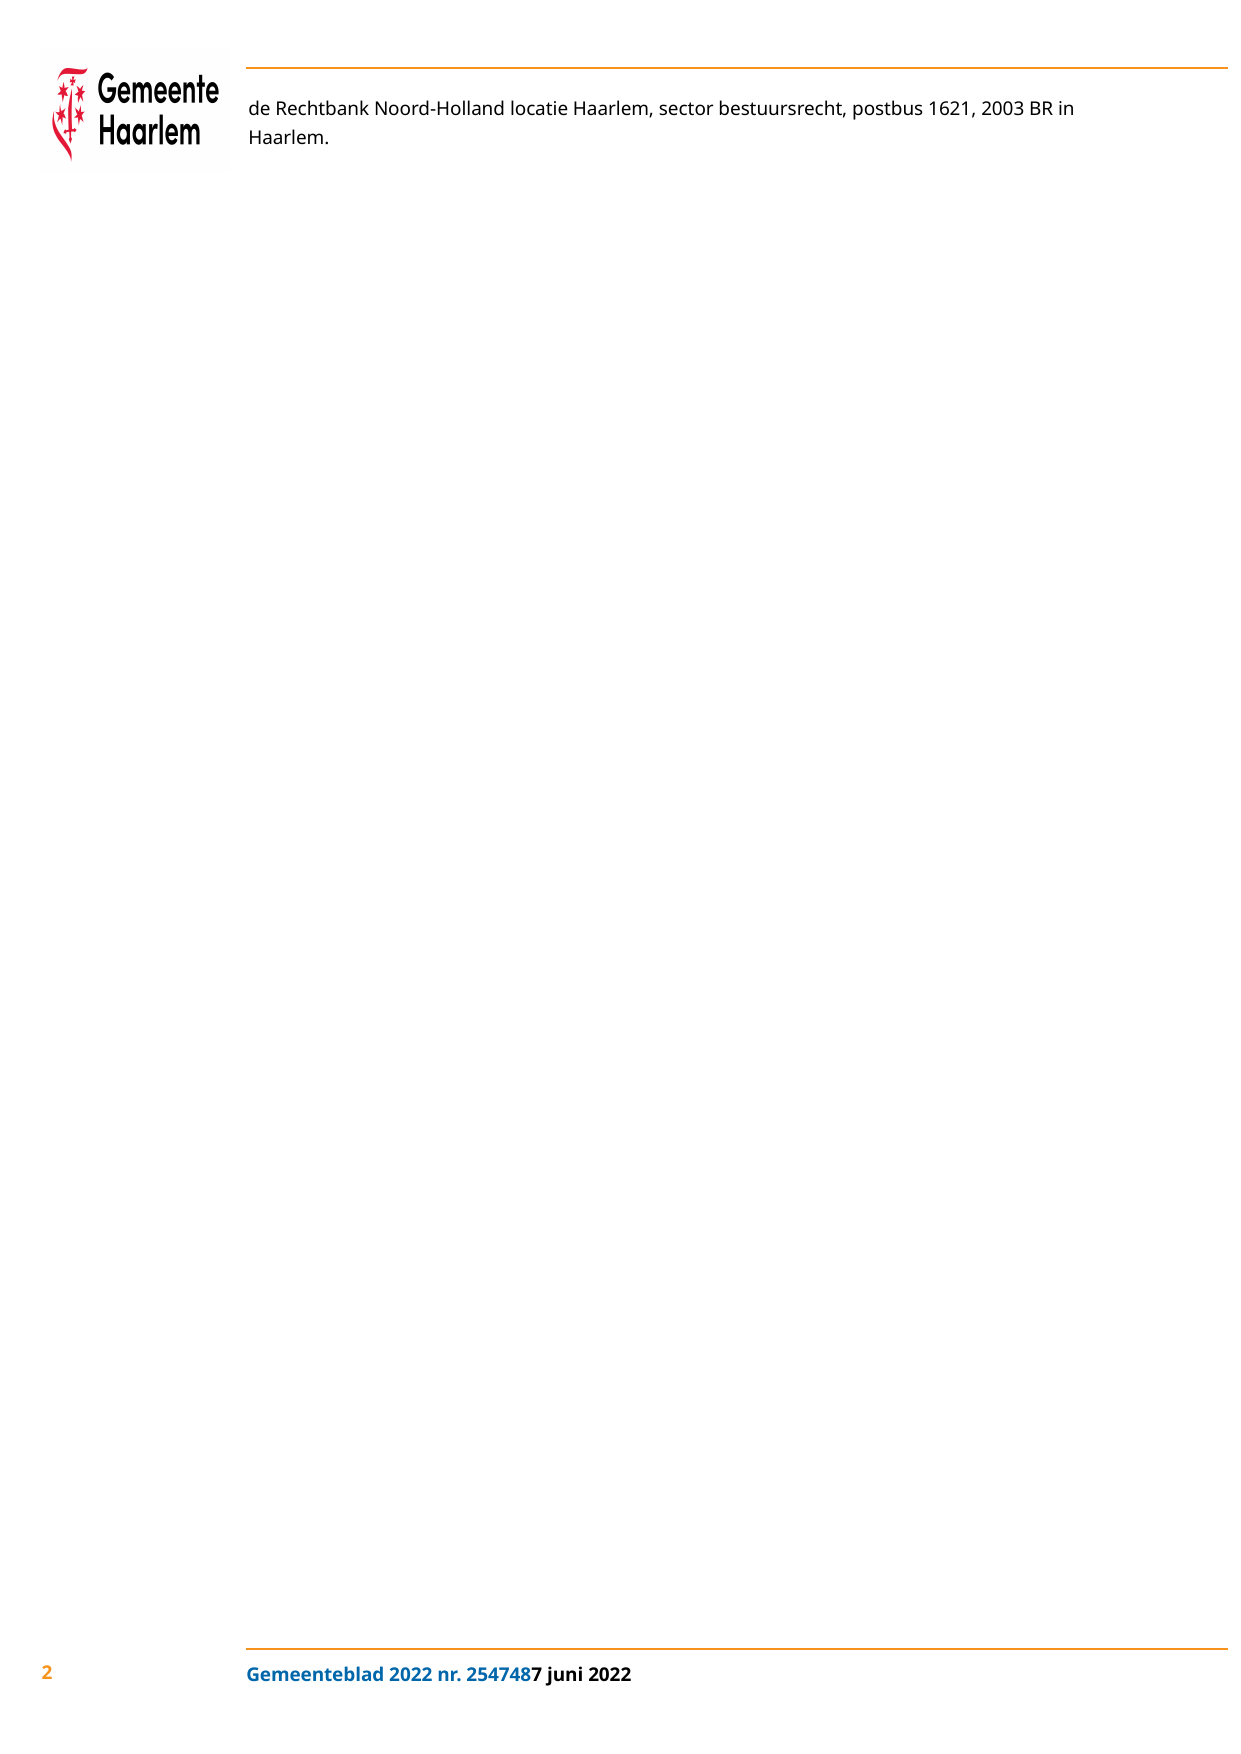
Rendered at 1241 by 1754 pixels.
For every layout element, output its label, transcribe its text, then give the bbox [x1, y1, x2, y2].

text de Rechtbank Noord-Holland locatie Haarlem, sector bestuursrecht, postbus 1621, 2003 BR in Haarlem. [248, 95, 1152, 150]
picture [41, 47, 231, 172]
